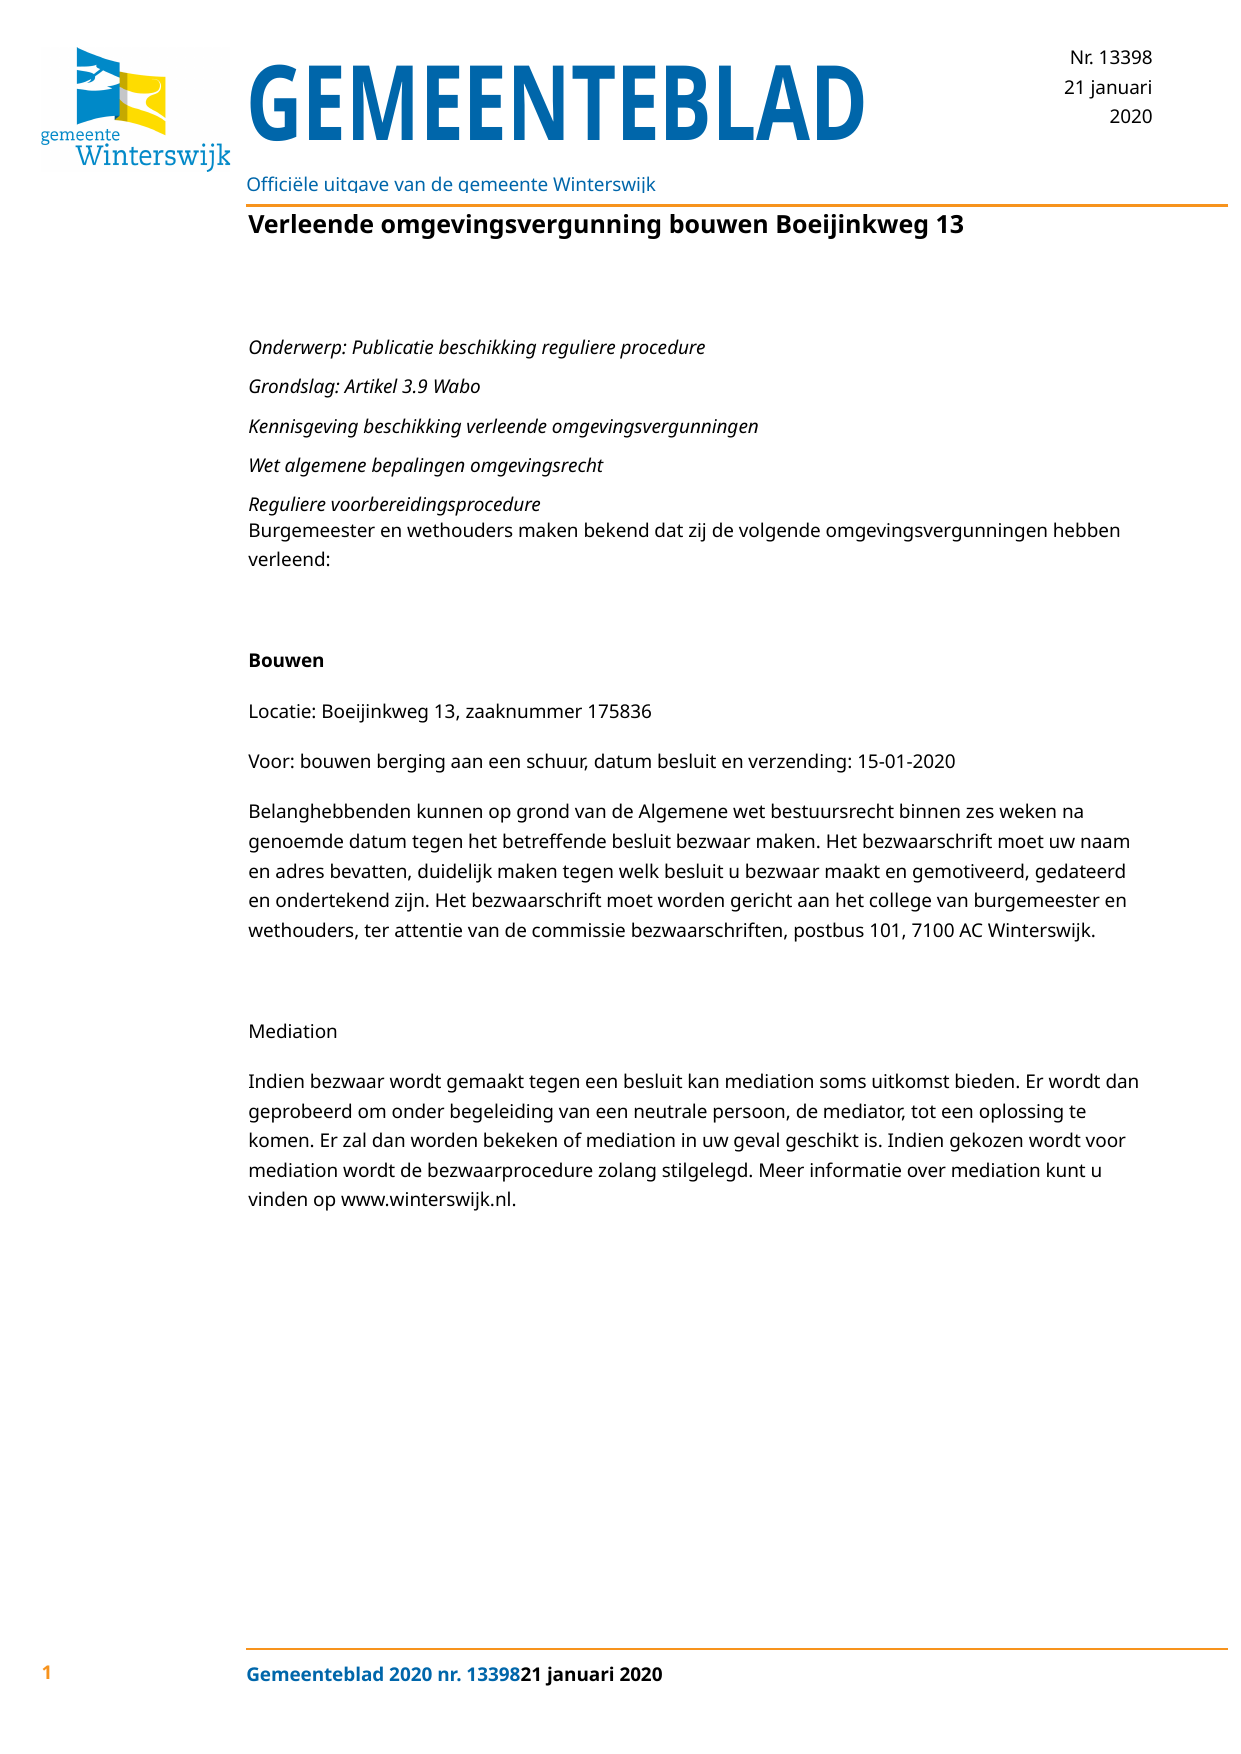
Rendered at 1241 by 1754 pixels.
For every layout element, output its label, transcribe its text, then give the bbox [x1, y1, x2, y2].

text Wet algemene bepalingen omgevingsrecht [248, 452, 1152, 478]
picture [225, 153, 231, 162]
text Locatie: Boeijinkweg 13, zaaknummer 175836 [248, 698, 1152, 724]
text Voor: bouwen berging aan een schuur, datum besluit en verzending: 15-01-2020 [248, 748, 1152, 774]
text Reguliere voorbereidingsprocedure [248, 491, 1152, 517]
text Burgemeester en wethouders maken bekend dat zij de volgende omgevingsvergunningen hebben verleend: [248, 517, 1152, 572]
text Bouwen [248, 647, 1152, 673]
text Mediation [248, 1018, 1152, 1044]
text Verleende omgevingsvergunning bouwen Boeijinkweg 13 [248, 207, 1152, 241]
text Belanghebbenden kunnen op grond van de Algemene wet bestuursrecht binnen zes weken na genoemde datum tegen het betreffende besluit bezwaar maken. Het bezwaarschrift moet uw naam en adres bevatten, duidelijk maken tegen welk besluit u bezwaar maakt en gemotiveerd, gedateerd en ondertekend zijn. Het bezwaarschrift moet worden gericht aan het college van burgemeester en wethouders, ter attentie van de commissie bezwaarschriften, postbus 101, 7100 AC Winterswijk. [248, 799, 1152, 943]
text Onderwerp: Publicatie beschikking reguliere procedure [248, 334, 1152, 360]
text Grondslag: Artikel 3.9 Wabo [248, 373, 1152, 399]
picture [41, 47, 231, 172]
text Indien bezwaar wordt gemaakt tegen een besluit kan mediation soms uitkomst bieden. Er wordt dan geprobeerd om onder begeleiding van een neutrale persoon, de mediator, tot een oplossing te komen. Er zal dan worden bekeken of mediation in uw geval geschikt is. Indien gekozen wordt voor mediation wordt de bezwaarprocedure zolang stilgelegd. Meer informatie over mediation kunt u vinden op www.winterswijk.nl. [248, 1068, 1152, 1212]
text Kennisgeving beschikking verleende omgevingsvergunningen [248, 413, 1152, 438]
